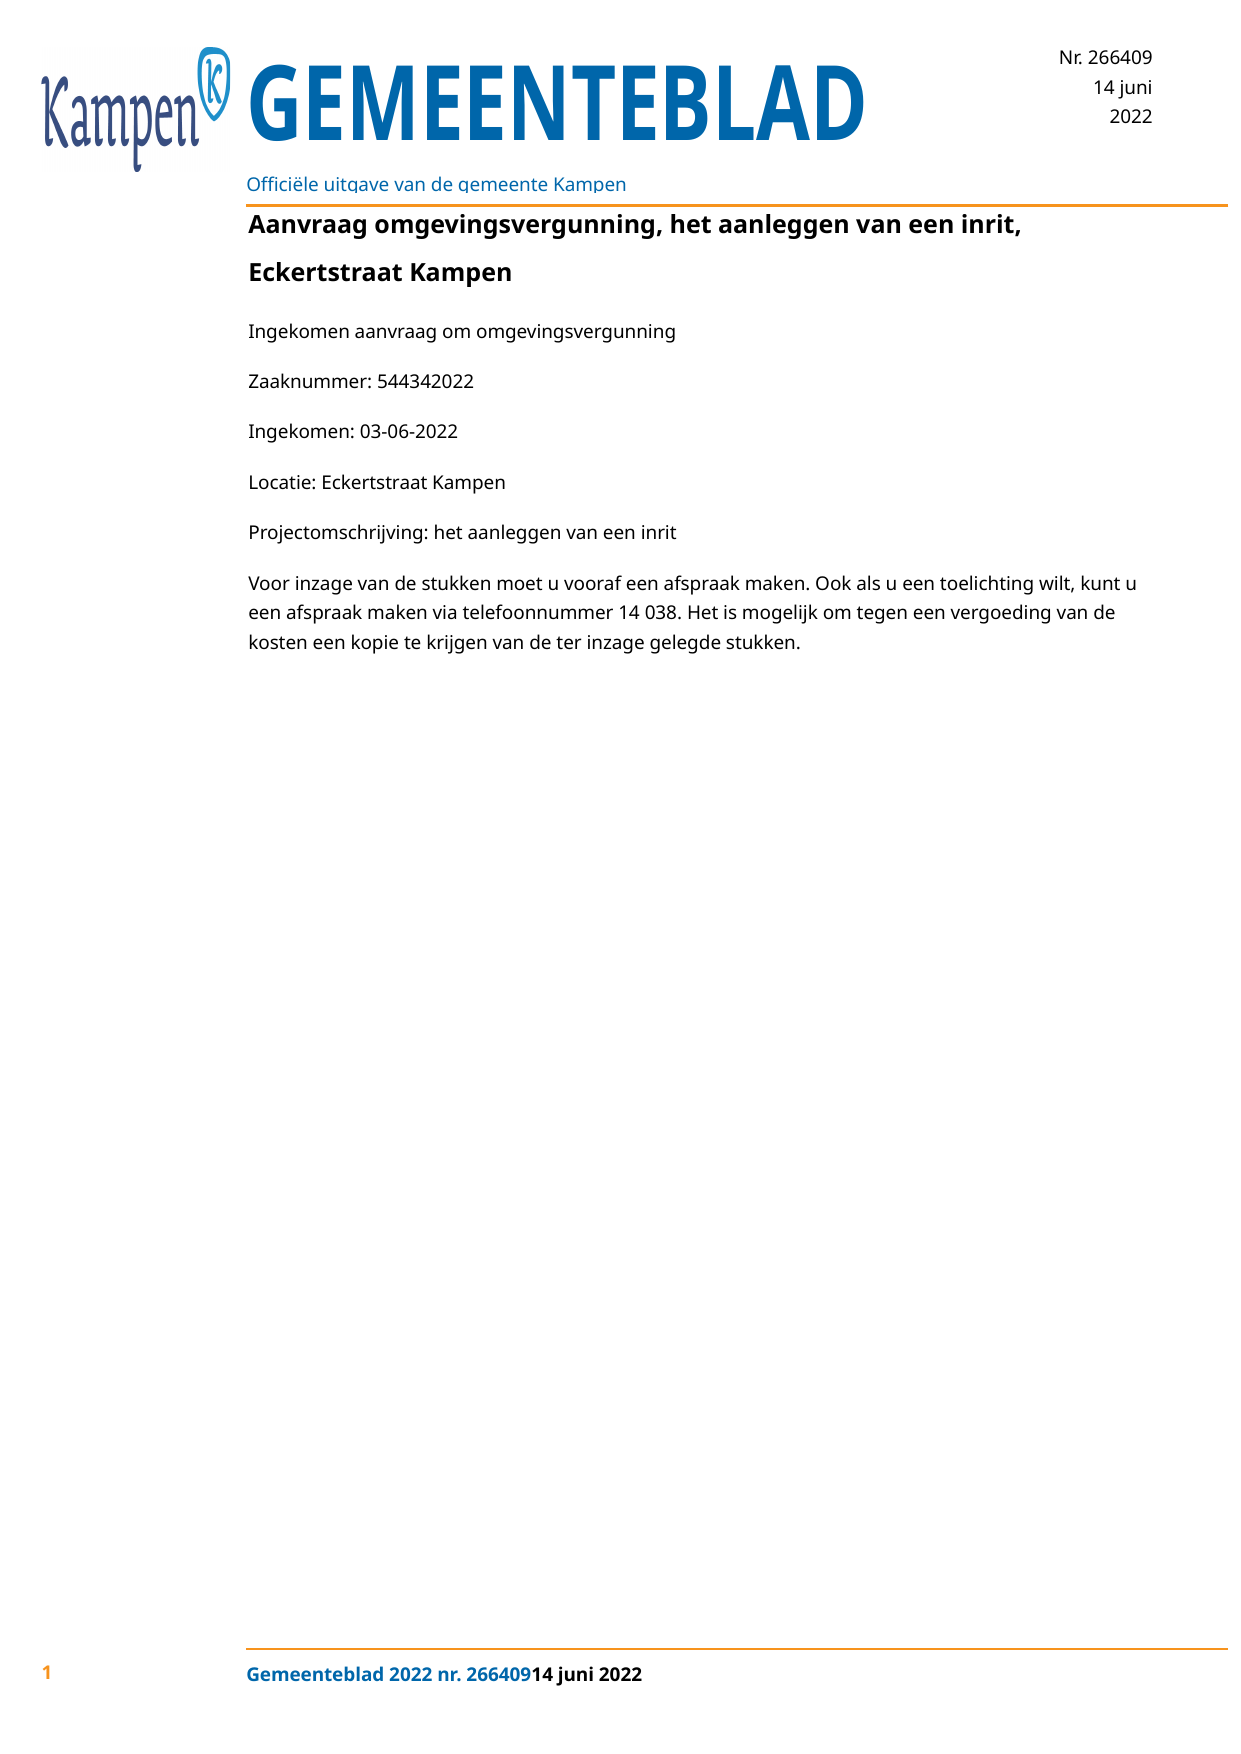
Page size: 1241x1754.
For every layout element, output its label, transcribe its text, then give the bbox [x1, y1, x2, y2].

picture [41, 47, 231, 172]
text Aanvraag omgevingsvergunning, het aanleggen van een inrit, Eckertstraat Kampen [248, 207, 1152, 288]
text Locatie: Eckertstraat Kampen [248, 469, 1152, 495]
text Zaaknummer: 544342022 [248, 368, 1152, 394]
text Voor inzage van de stukken moet u vooraf een afspraak maken. Ook als u een toelichting wilt, kunt u een afspraak maken via telefoonnummer 14 038. Het is mogelijk om tegen een vergoeding van de kosten een kopie te krijgen van de ter inzage gelegde stukken. [248, 570, 1152, 655]
text Ingekomen: 03-06-2022 [248, 419, 1152, 444]
text Projectomschrijving: het aanleggen van een inrit [248, 519, 1152, 545]
text Ingekomen aanvraag om omgevingsvergunning [248, 318, 1152, 344]
